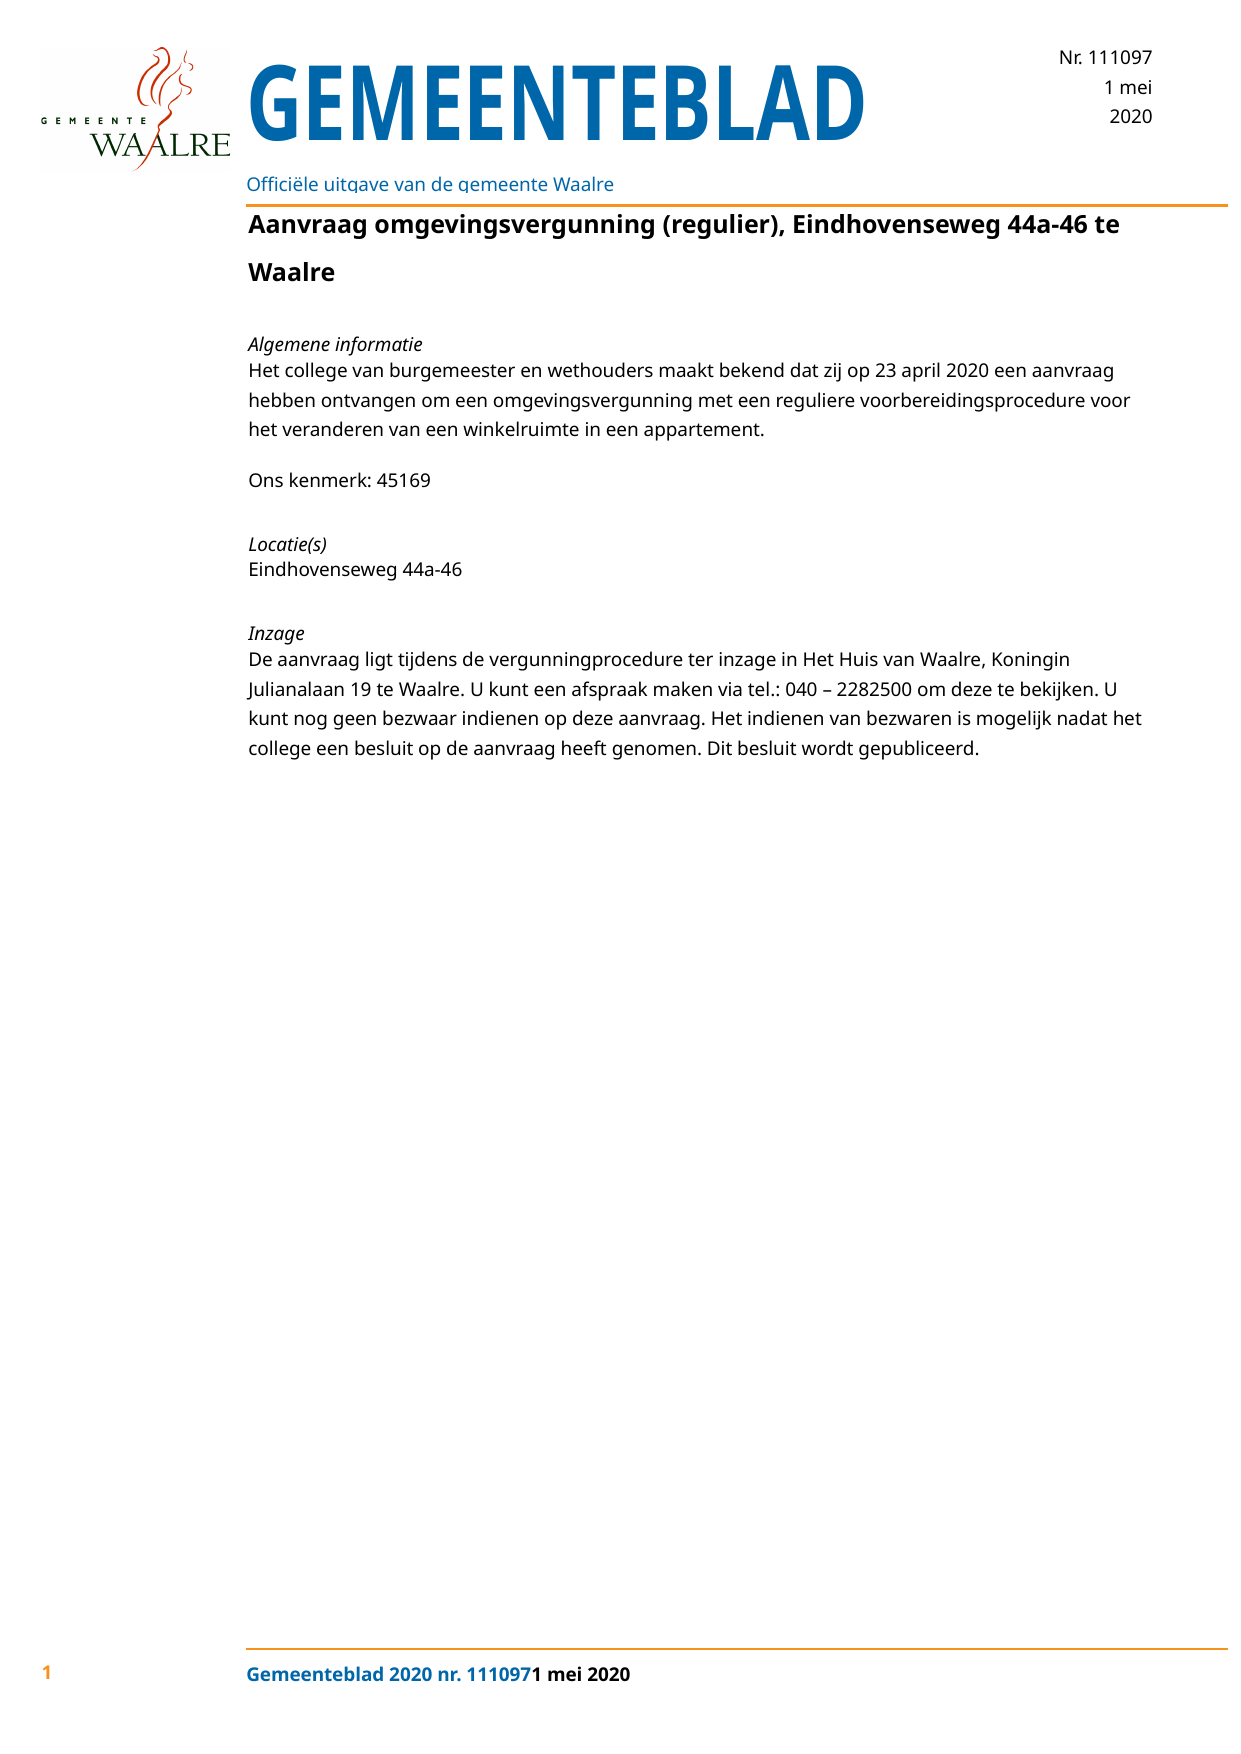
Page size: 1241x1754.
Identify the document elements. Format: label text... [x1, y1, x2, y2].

text Algemene informatie [248, 331, 1152, 357]
text Ons kenmerk: 45169 [248, 467, 1152, 492]
text Het college van burgemeester en wethouders maakt bekend dat zij op 23 april 2020 een aanvraag hebben ontvangen om een omgevingsvergunning met een reguliere voorbereidingsprocedure voor het veranderen van een winkelruimte in een appartement. [248, 357, 1152, 442]
text Locatie(s) [248, 531, 1152, 556]
text Aanvraag omgevingsvergunning (regulier), Eindhovenseweg 44a-46 te Waalre [248, 207, 1152, 288]
picture [41, 47, 231, 172]
text Eindhovenseweg 44a-46 [248, 556, 1152, 582]
text Inzage [248, 620, 1152, 646]
text De aanvraag ligt tijdens de vergunningprocedure ter inzage in Het Huis van Waalre, Koningin Julianalaan 19 te Waalre. U kunt een afspraak maken via tel.: 040 – 2282500 om deze te bekijken. U kunt nog geen bezwaar indienen op deze aanvraag. Het indienen van bezwaren is mogelijk nadat het college een besluit op de aanvraag heeft genomen. Dit besluit wordt gepubliceerd. [248, 646, 1152, 761]
